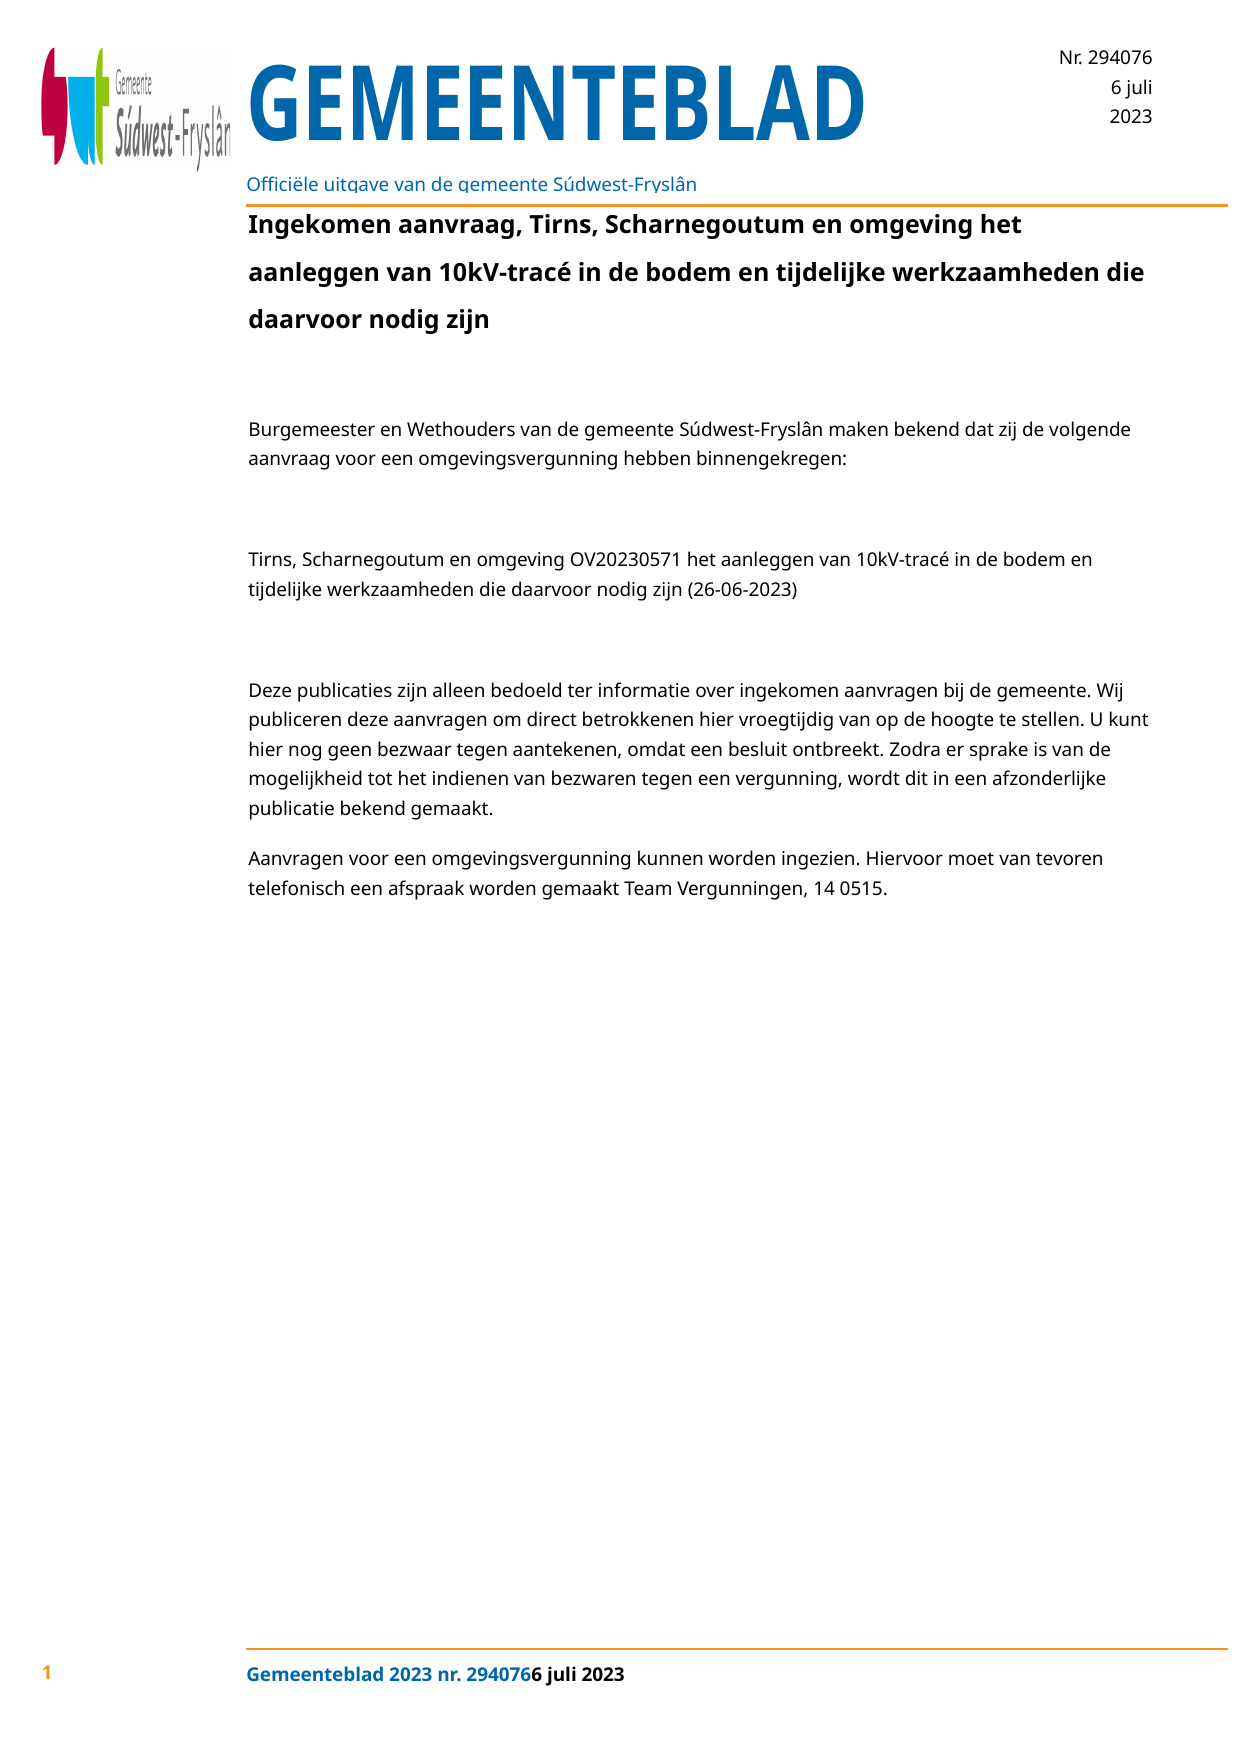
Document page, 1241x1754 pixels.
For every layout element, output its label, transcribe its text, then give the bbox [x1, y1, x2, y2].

text Deze publicaties zijn alleen bedoeld ter informatie over ingekomen aanvragen bij de gemeente. Wij publiceren deze aanvragen om direct betrokkenen hier vroegtijdig van op de hoogte te stellen. U kunt hier nog geen bezwaar tegen aantekenen, omdat een besluit ontbreekt. Zodra er sprake is van de mogelijkheid tot het indienen van bezwaren tegen een vergunning, wordt dit in een afzonderlijke publicatie bekend gemaakt. [248, 677, 1152, 821]
text Burgemeester en Wethouders van de gemeente Súdwest-Fryslân maken bekend dat zij de volgende aanvraag voor een omgevingsvergunning hebben binnengekregen: [248, 416, 1152, 471]
text Tirns, Scharnegoutum en omgeving OV20230571 het aanleggen van 10kV-tracé in de bodem en tijdelijke werkzaamheden die daarvoor nodig zijn (26-06-2023) [248, 546, 1152, 602]
text Ingekomen aanvraag, Tirns, Scharnegoutum en omgeving het aanleggen van 10kV-tracé in de bodem en tijdelijke werkzaamheden die daarvoor nodig zijn [248, 207, 1152, 336]
text Aanvragen voor een omgevingsvergunning kunnen worden ingezien. Hiervoor moet van tevoren telefonisch een afspraak worden gemaakt Team Vergunningen, 14 0515. [248, 846, 1152, 901]
picture [41, 47, 231, 172]
